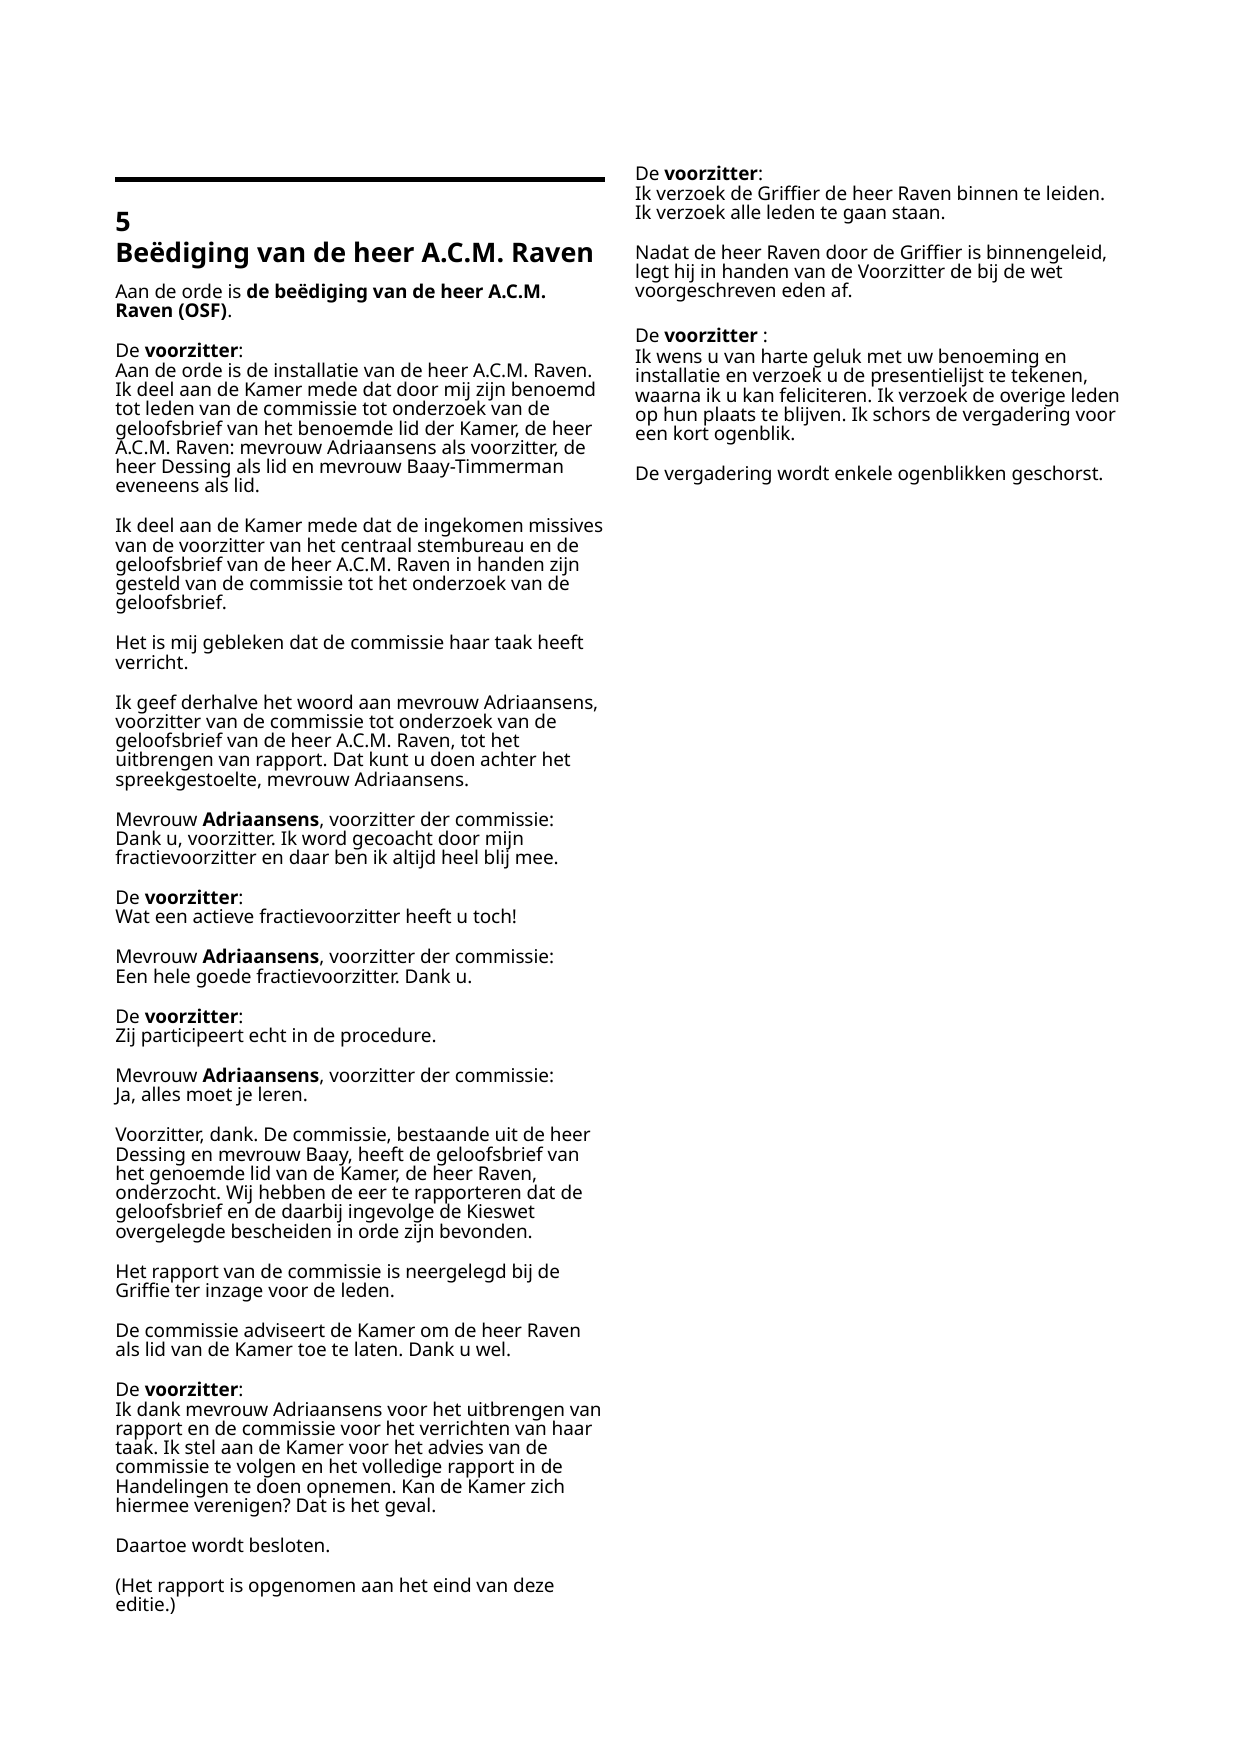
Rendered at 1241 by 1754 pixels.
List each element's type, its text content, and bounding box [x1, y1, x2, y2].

text Ik verzoek de Griffier de heer Raven binnen te leiden. Ik verzoek alle leden te gaan staan. [635, 184, 1125, 223]
text Ik deel aan de Kamer mede dat de ingekomen missives van de voorzitter van het centraal stembureau en de geloofsbrief van de heer A.C.M. Raven in handen zijn gesteld van de commissie tot het onderzoek van de geloofsbrief. [115, 517, 605, 614]
text De voorzitter : [635, 322, 1125, 348]
text Het is mij gebleken dat de commissie haar taak heeft verricht. [115, 634, 605, 673]
text Ik geef derhalve het woord aan mevrouw Adriaansens, voorzitter van de commissie tot onderzoek van de geloofsbrief van de heer A.C.M. Raven, tot het uitbrengen van rapport. Dat kunt u doen achter het spreekgestoelte, mevrouw Adriaansens. [115, 694, 605, 790]
text Ja, alles moet je leren. [115, 1086, 605, 1106]
text 5 [115, 203, 605, 239]
text De voorzitter: [115, 342, 605, 362]
text Mevrouw Adriaansens, voorzitter der commissie: [115, 811, 605, 830]
text Mevrouw Adriaansens, voorzitter der commissie: [115, 1067, 605, 1086]
text Aan de orde is de installatie van de heer A.C.M. Raven. Ik deel aan de Kamer mede dat door mij zijn benoemd tot leden van de commissie tot onderzoek van de geloofsbrief van het benoemde lid der Kamer, de heer A.C.M. Raven: mevrouw Adriaansens als voorzitter, de heer Dessing als lid en mevrouw Baay-Timmerman eveneens als lid. [115, 362, 605, 497]
text (Het rapport is opgenomen aan het eind van deze editie.) [115, 1577, 605, 1615]
text De vergadering wordt enkele ogenblikken geschorst. [635, 465, 1125, 485]
text Mevrouw Adriaansens, voorzitter der commissie: [115, 948, 605, 968]
text De voorzitter: [115, 1381, 605, 1401]
text Zij participeert echt in de procedure. [115, 1027, 605, 1046]
text Nadat de heer Raven door de Griffier is binnengeleid, legt hij in handen van de Voorzitter de bij de wet voorgeschreven eden af. [635, 244, 1125, 302]
text Ik dank mevrouw Adriaansens voor het uitbrengen van rapport en de commissie voor het verrichten van haar taak. Ik stel aan de Kamer voor het advies van de commissie te volgen en het volledige rapport in de Handelingen te doen opnemen. Kan de Kamer zich hiermee verenigen? Dat is het geval. [115, 1401, 605, 1516]
text Wat een actieve fractievoorzitter heeft u toch! [115, 908, 605, 928]
text Een hele goede fractievoorzitter. Dank u. [115, 968, 605, 987]
text Beëdiging van de heer A.C.M. Raven [115, 239, 605, 283]
text Voorzitter, dank. De commissie, bestaande uit de heer Dessing en mevrouw Baay, heeft de geloofsbrief van het genoemde lid van de Kamer, de heer Raven, onderzocht. Wij hebben de eer te rapporteren dat de geloofsbrief en de daarbij ingevolge de Kieswet overgelegde bescheiden in orde zijn bevonden. [115, 1126, 605, 1242]
text De voorzitter: [115, 889, 605, 908]
text Aan de orde is de beëdiging van de heer A.C.M. Raven (OSF). [115, 283, 605, 322]
text Dank u, voorzitter. Ik word gecoacht door mijn fractievoorzitter en daar ben ik altijd heel blij mee. [115, 830, 605, 868]
text Ik wens u van harte geluk met uw benoeming en installatie en verzoek u de presentielijst te tekenen, waarna ik u kan feliciteren. Ik verzoek de overige leden op hun plaats te blijven. Ik schors de vergadering voor een kort ogenblik. [635, 348, 1125, 444]
text De voorzitter: [115, 1008, 605, 1027]
text Het rapport van de commissie is neergelegd bij de Griffie ter inzage voor de leden. [115, 1263, 605, 1301]
text De commissie adviseert de Kamer om de heer Raven als lid van de Kamer toe te laten. Dank u wel. [115, 1322, 605, 1361]
text Daartoe wordt besloten. [115, 1537, 605, 1556]
text De voorzitter: [635, 165, 1125, 184]
